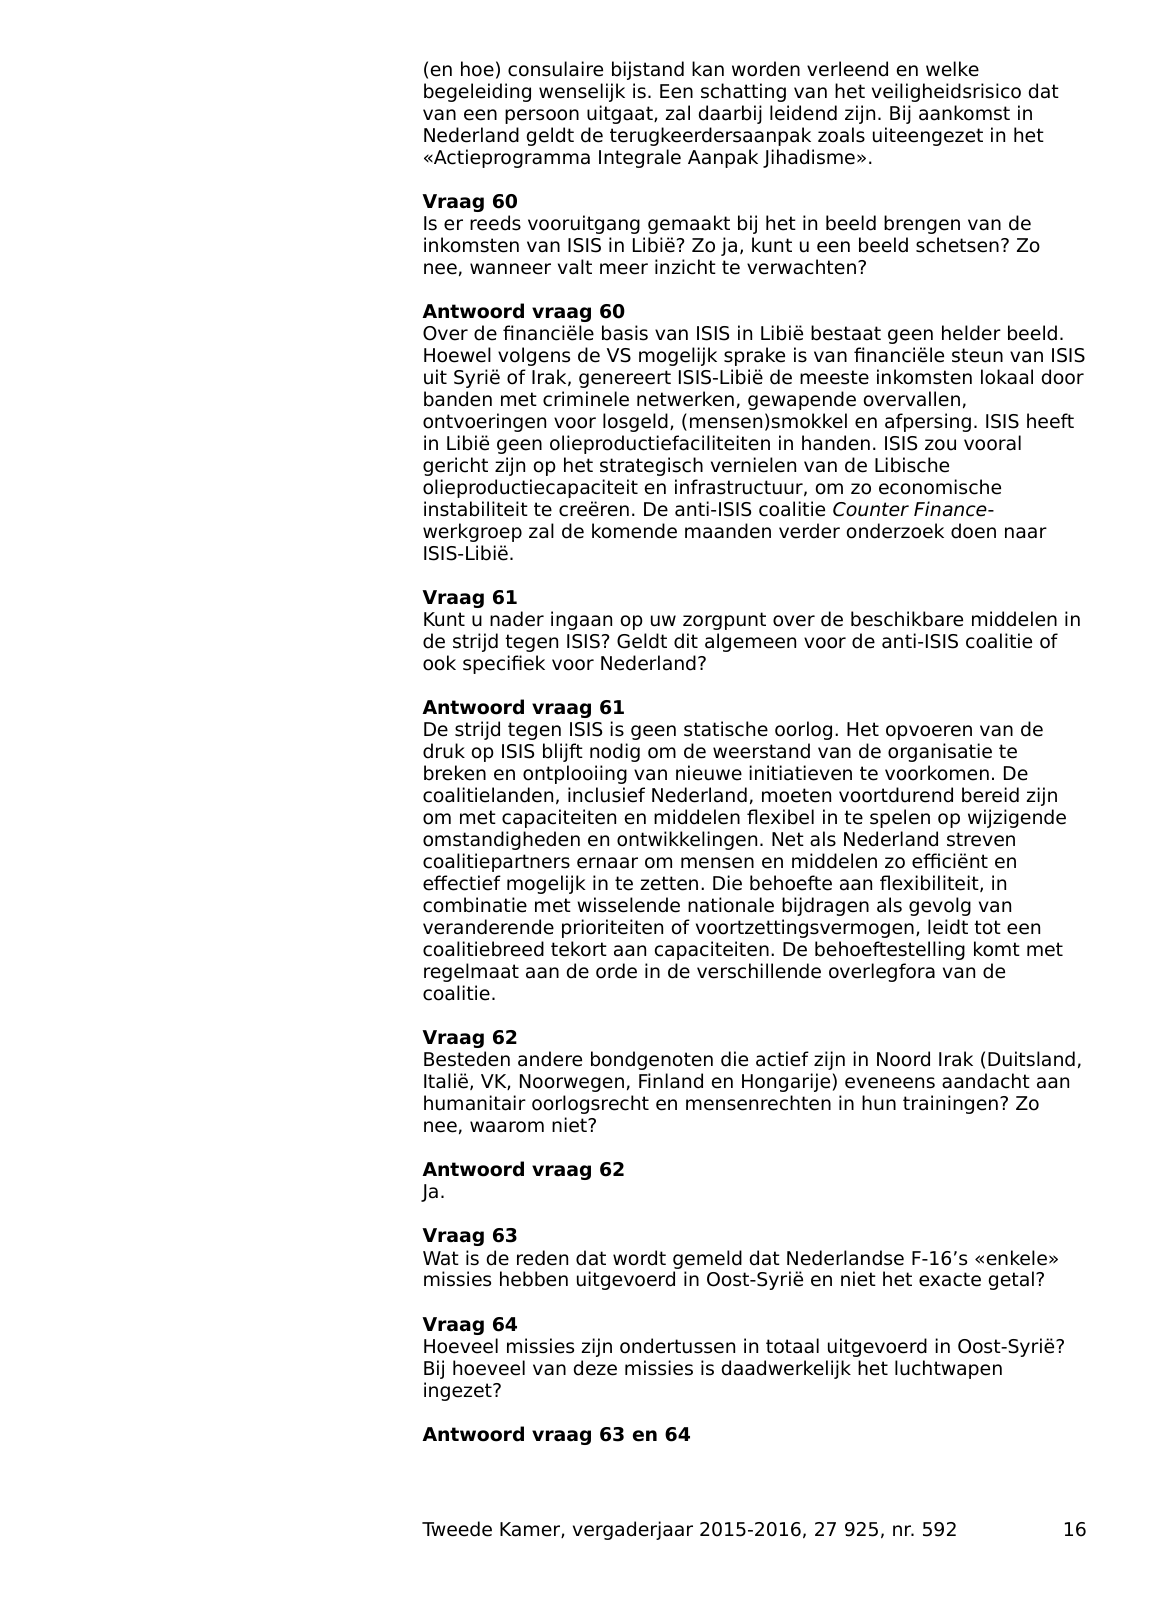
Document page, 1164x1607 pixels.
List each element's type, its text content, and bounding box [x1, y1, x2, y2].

text Kunt u nader ingaan op uw zorgpunt over de beschikbare middelen in de strijd tegen ISIS? Geldt dit algemeen voor de anti-ISIS coalitie of ook specifiek voor Nederland? [422, 609, 1087, 675]
text Vraag 60 [422, 191, 1087, 213]
text Vraag 63 [422, 1225, 1087, 1247]
text (en hoe) consulaire bijstand kan worden verleend en welke begeleiding wenselijk is. Een schatting van het veiligheidsrisico dat van een persoon uitgaat, zal daarbij leidend zijn. Bij aankomst in Nederland geldt de terugkeerdersaanpak zoals uiteengezet in het «Actieprogramma Integrale Aanpak Jihadisme». [422, 59, 1087, 169]
text Vraag 61 [422, 587, 1087, 609]
text Antwoord vraag 62 [422, 1159, 1087, 1181]
text Vraag 64 [422, 1313, 1087, 1336]
text Hoeveel missies zijn ondertussen in totaal uitgevoerd in Oost-Syrië? Bij hoeveel van deze missies is daadwerkelijk het luchtwapen ingezet? [422, 1336, 1087, 1401]
text Antwoord vraag 63 en 64 [422, 1424, 1087, 1446]
text Antwoord vraag 60 [422, 301, 1087, 323]
text Vraag 62 [422, 1027, 1087, 1049]
text Antwoord vraag 61 [422, 697, 1087, 719]
text De strijd tegen ISIS is geen statische oorlog. Het opvoeren van de druk op ISIS blijft nodig om de weerstand van de organisatie te breken en ontplooiing van nieuwe initiatieven te voorkomen. De coalitielanden, inclusief Nederland, moeten voortdurend bereid zijn om met capaciteiten en middelen flexibel in te spelen op wijzigende omstandigheden en ontwikkelingen. Net als Nederland streven coalitiepartners ernaar om mensen en middelen zo efficiënt en effectief mogelijk in te zetten. Die behoefte aan flexibiliteit, in combinatie met wisselende nationale bijdragen als gevolg van veranderende prioriteiten of voortzettingsvermogen, leidt tot een coalitiebreed tekort aan capaciteiten. De behoeftestelling komt met regelmaat aan de orde in de verschillende overlegfora van de coalitie. [422, 719, 1087, 1005]
text Besteden andere bondgenoten die actief zijn in Noord Irak (Duitsland, Italië, VK, Noorwegen, Finland en Hongarije) eveneens aandacht aan humanitair oorlogsrecht en mensenrechten in hun trainingen? Zo nee, waarom niet? [422, 1049, 1087, 1137]
text Ja. [422, 1181, 1087, 1203]
text Is er reeds vooruitgang gemaakt bij het in beeld brengen van de inkomsten van ISIS in Libië? Zo ja, kunt u een beeld schetsen? Zo nee, wanneer valt meer inzicht te verwachten? [422, 213, 1087, 279]
text Over de financiële basis van ISIS in Libië bestaat geen helder beeld. Hoewel volgens de VS mogelijk sprake is van financiële steun van ISIS uit Syrië of Irak, genereert ISIS-Libië de meeste inkomsten lokaal door banden met criminele netwerken, gewapende overvallen, ontvoeringen voor losgeld, (mensen)smokkel en afpersing. ISIS heeft in Libië geen olieproductiefaciliteiten in handen. ISIS zou vooral gericht zijn op het strategisch vernielen van de Libische olieproductiecapaciteit en infrastructuur, om zo economische instabiliteit te creëren. De anti-ISIS coalitie Counter Finance-werkgroep zal de komende maanden verder onderzoek doen naar ISIS-Libië. [422, 323, 1087, 565]
text Wat is de reden dat wordt gemeld dat Nederlandse F-16’s «enkele» missies hebben uitgevoerd in Oost-Syrië en niet het exacte getal? [422, 1247, 1087, 1291]
